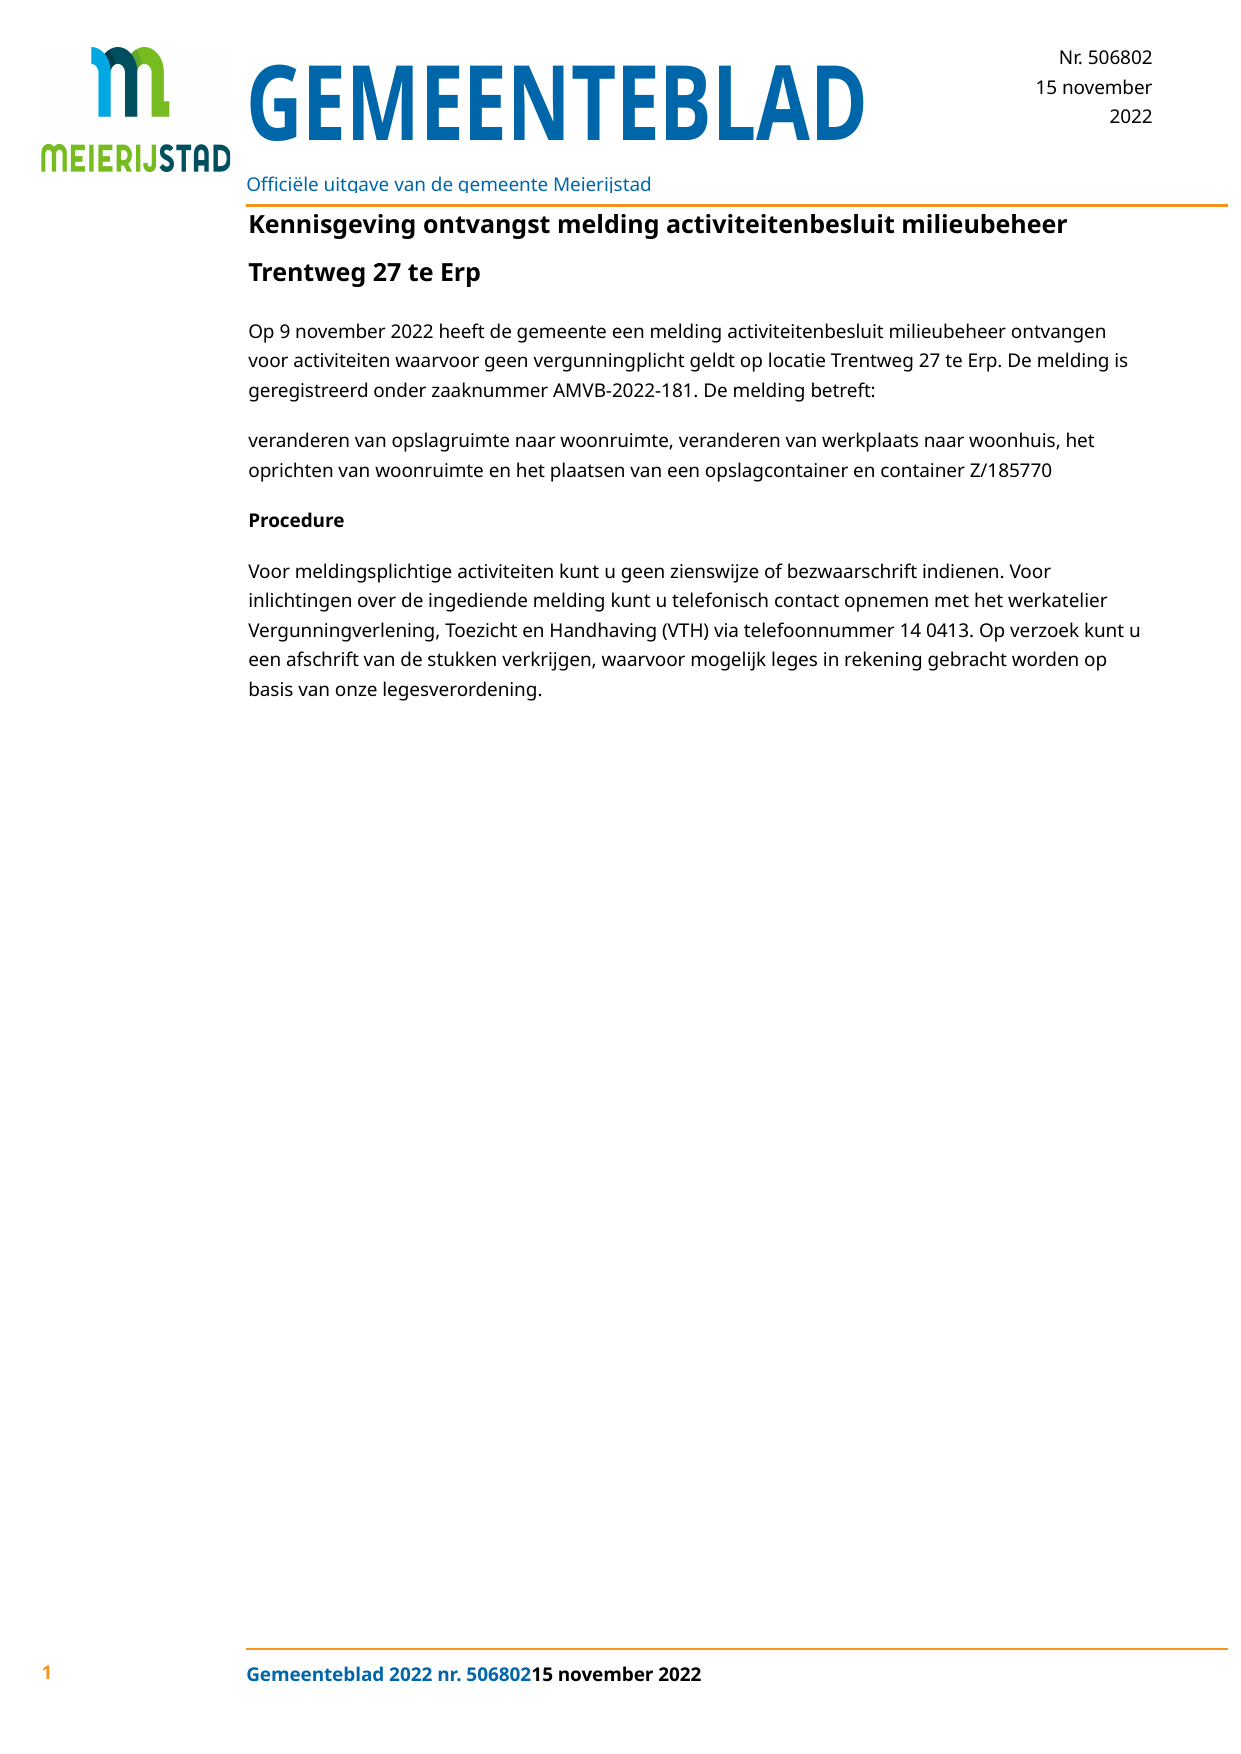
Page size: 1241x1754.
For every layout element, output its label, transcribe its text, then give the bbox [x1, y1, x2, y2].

text Procedure [248, 507, 1152, 533]
text veranderen van opslagruimte naar woonruimte, veranderen van werkplaats naar woonhuis, het oprichten van woonruimte en het plaatsen van een opslagcontainer en container Z/185770 [248, 427, 1152, 483]
text Kennisgeving ontvangst melding activiteitenbesluit milieubeheer Trentweg 27 te Erp [248, 207, 1152, 288]
text Voor meldingsplichtige activiteiten kunt u geen zienswijze of bezwaarschrift indienen. Voor inlichtingen over de ingediende melding kunt u telefonisch contact opnemen met het werkatelier Vergunningverlening, Toezicht en Handhaving (VTH) via telefoonnummer 14 0413. Op verzoek kunt u een afschrift van de stukken verkrijgen, waarvoor mogelijk leges in rekening gebracht worden op basis van onze legesverordening. [248, 558, 1152, 702]
picture [41, 47, 231, 172]
text Op 9 november 2022 heeft de gemeente een melding activiteitenbesluit milieubeheer ontvangen voor activiteiten waarvoor geen vergunningplicht geldt op locatie Trentweg 27 te Erp. De melding is geregistreerd onder zaaknummer AMVB-2022-181. De melding betreft: [248, 318, 1152, 403]
